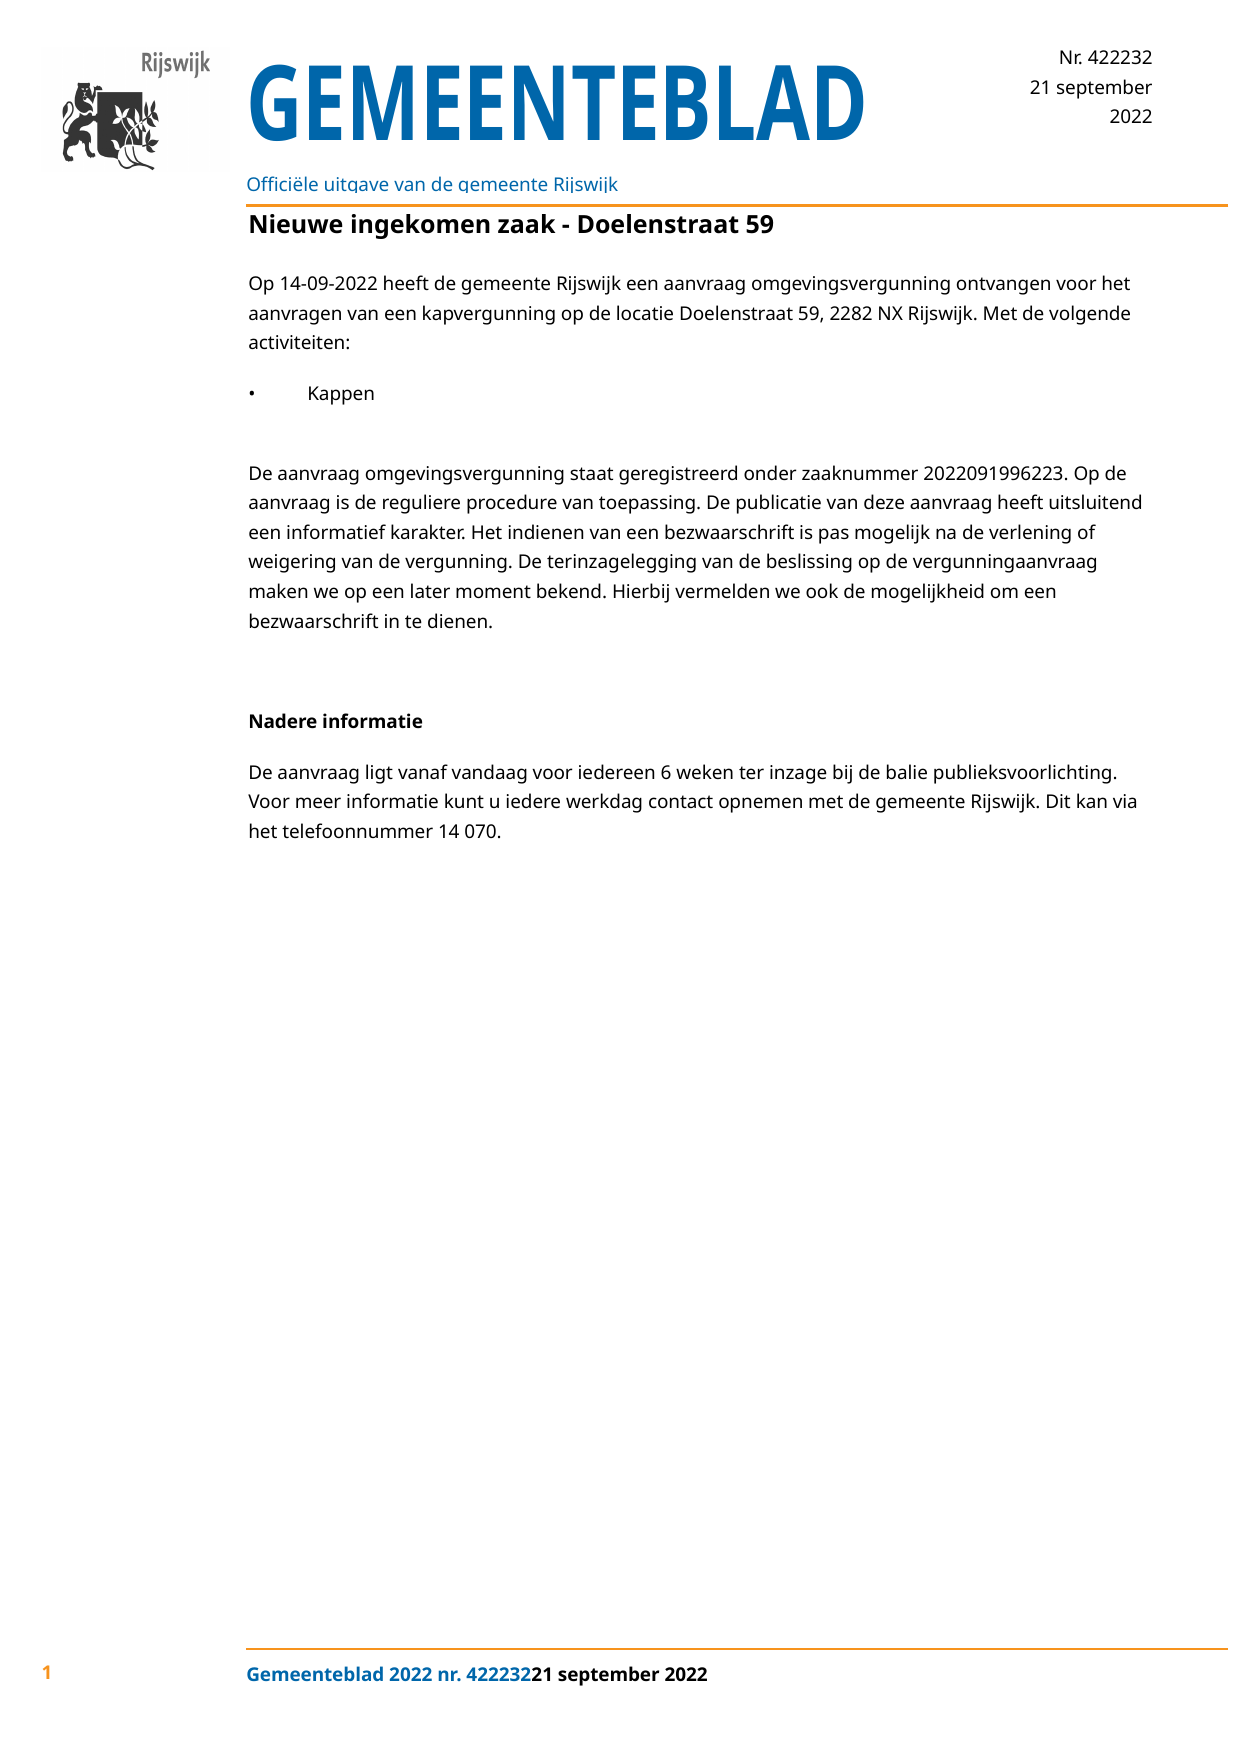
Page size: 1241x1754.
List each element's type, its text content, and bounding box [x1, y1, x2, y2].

text Nieuwe ingekomen zaak - Doelenstraat 59 [248, 207, 1152, 241]
picture [41, 47, 231, 172]
list Kappen [248, 380, 1152, 406]
text De aanvraag ligt vanaf vandaag voor iedereen 6 weken ter inzage bij de balie publieksvoorlichting. Voor meer informatie kunt u iedere werkdag contact opnemen met de gemeente Rijswijk. Dit kan via het telefoonnummer 14 070. [248, 759, 1152, 844]
text De aanvraag omgevingsvergunning staat geregistreerd onder zaaknummer 2022091996223. Op de aanvraag is de reguliere procedure van toepassing. De publicatie van deze aanvraag heeft uitsluitend een informatief karakter. Het indienen van een bezwaarschrift is pas mogelijk na de verlening of weigering van de vergunning. De terinzagelegging van de beslissing op de vergunningaanvraag maken we op een later moment bekend. Hierbij vermelden we ook de mogelijkheid om een bezwaarschrift in te dienen. [248, 460, 1152, 633]
text Op 14-09-2022 heeft de gemeente Rijswijk een aanvraag omgevingsvergunning ontvangen voor het aanvragen van een kapvergunning op de locatie Doelenstraat 59, 2282 NX Rijswijk. Met de volgende activiteiten: [248, 270, 1152, 355]
text Nadere informatie [248, 709, 1152, 734]
